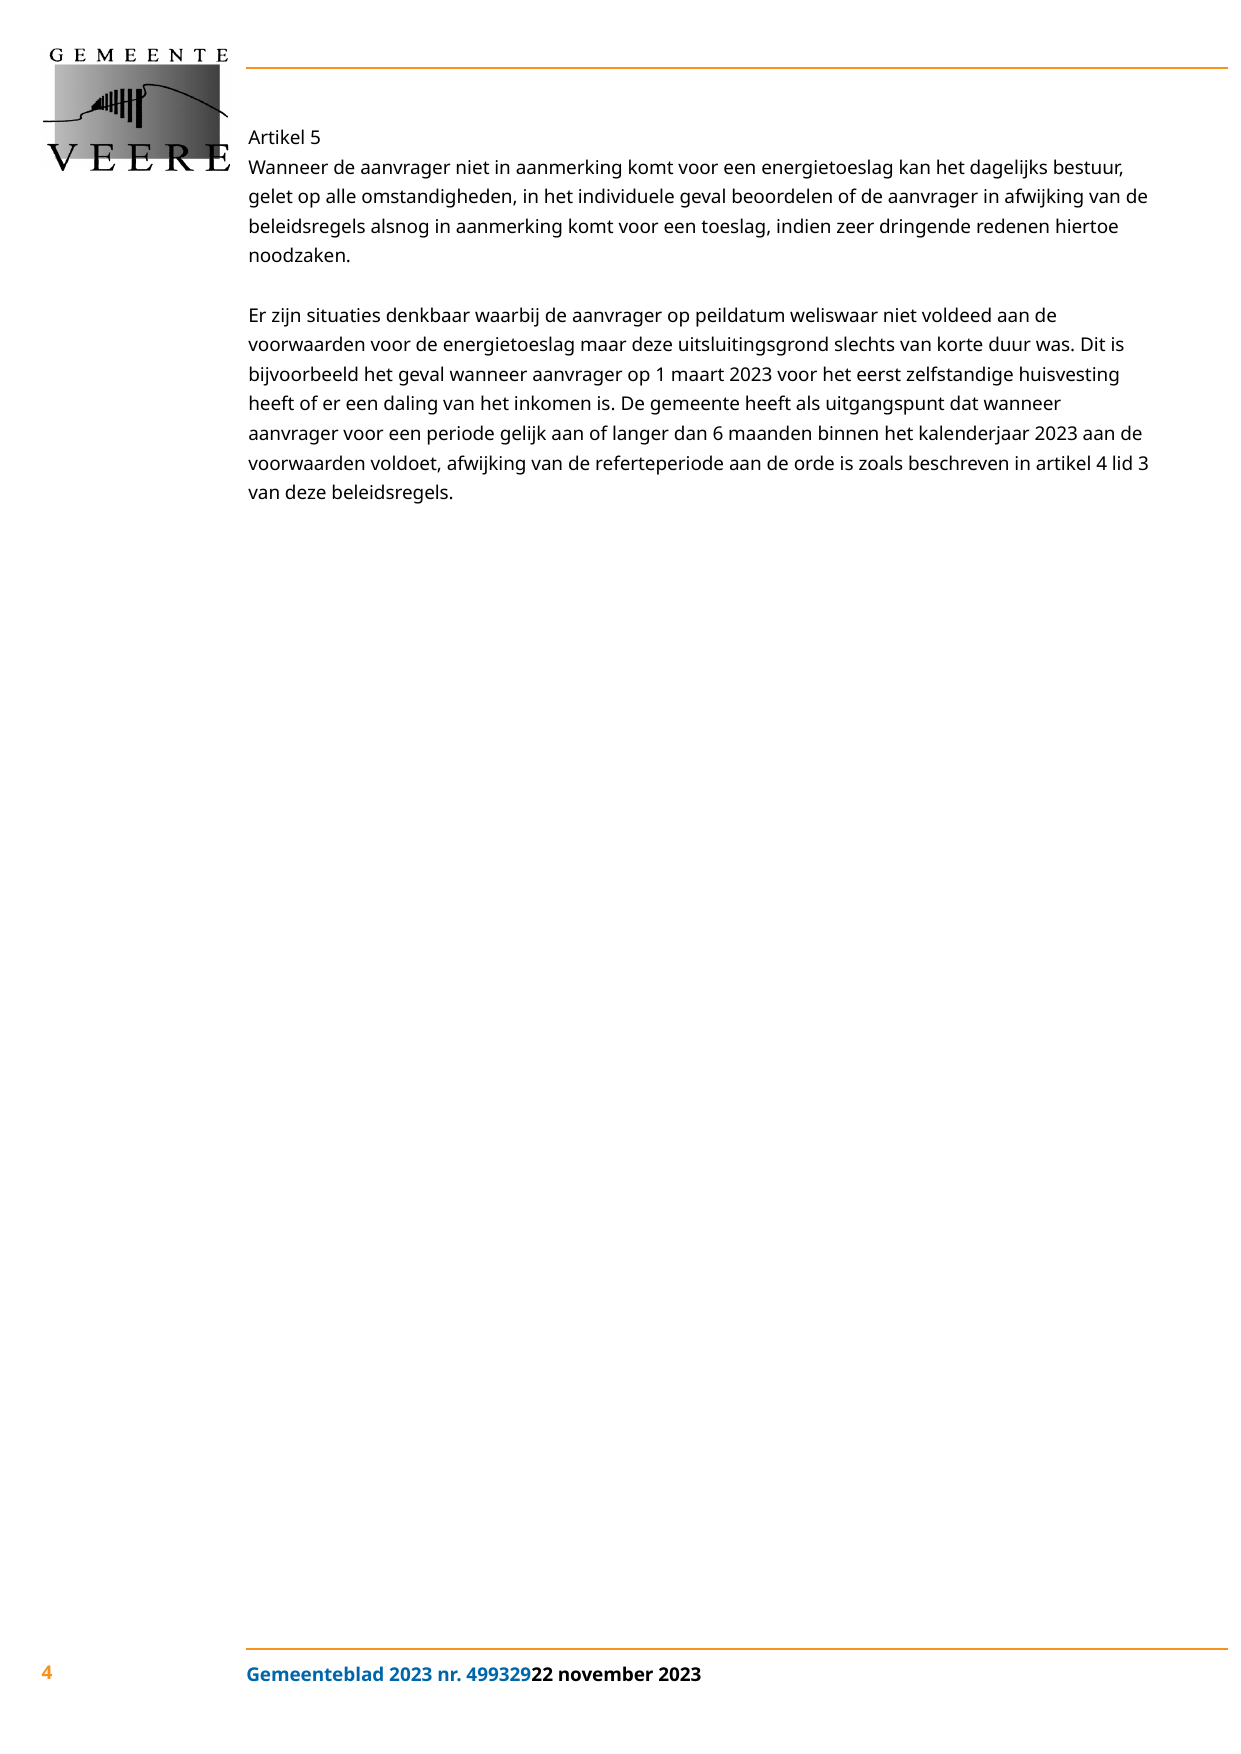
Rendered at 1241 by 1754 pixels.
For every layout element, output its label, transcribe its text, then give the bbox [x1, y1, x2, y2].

text Er zijn situaties denkbaar waarbij de aanvrager op peildatum weliswaar niet voldeed aan de voorwaarden voor de energietoeslag maar deze uitsluitingsgrond slechts van korte duur was. Dit is bijvoorbeeld het geval wanneer aanvrager op 1 maart 2023 voor het eerst zelfstandige huisvesting heeft of er een daling van het inkomen is. De gemeente heeft als uitgangspunt dat wanneer aanvrager voor een periode gelijk aan of langer dan 6 maanden binnen het kalenderjaar 2023 aan de voorwaarden voldoet, afwijking van de referteperiode aan de orde is zoals beschreven in artikel 4 lid 3 van deze beleidsregels. [248, 302, 1152, 505]
text Wanneer de aanvrager niet in aanmerking komt voor een energietoeslag kan het dagelijks bestuur, gelet op alle omstandigheden, in het individuele geval beoordelen of de aanvrager in afwijking van de beleidsregels alsnog in aanmerking komt voor een toeslag, indien zeer dringende redenen hiertoe noodzaken. [248, 154, 1152, 268]
text Artikel 5 [248, 124, 1152, 150]
picture [41, 47, 231, 172]
